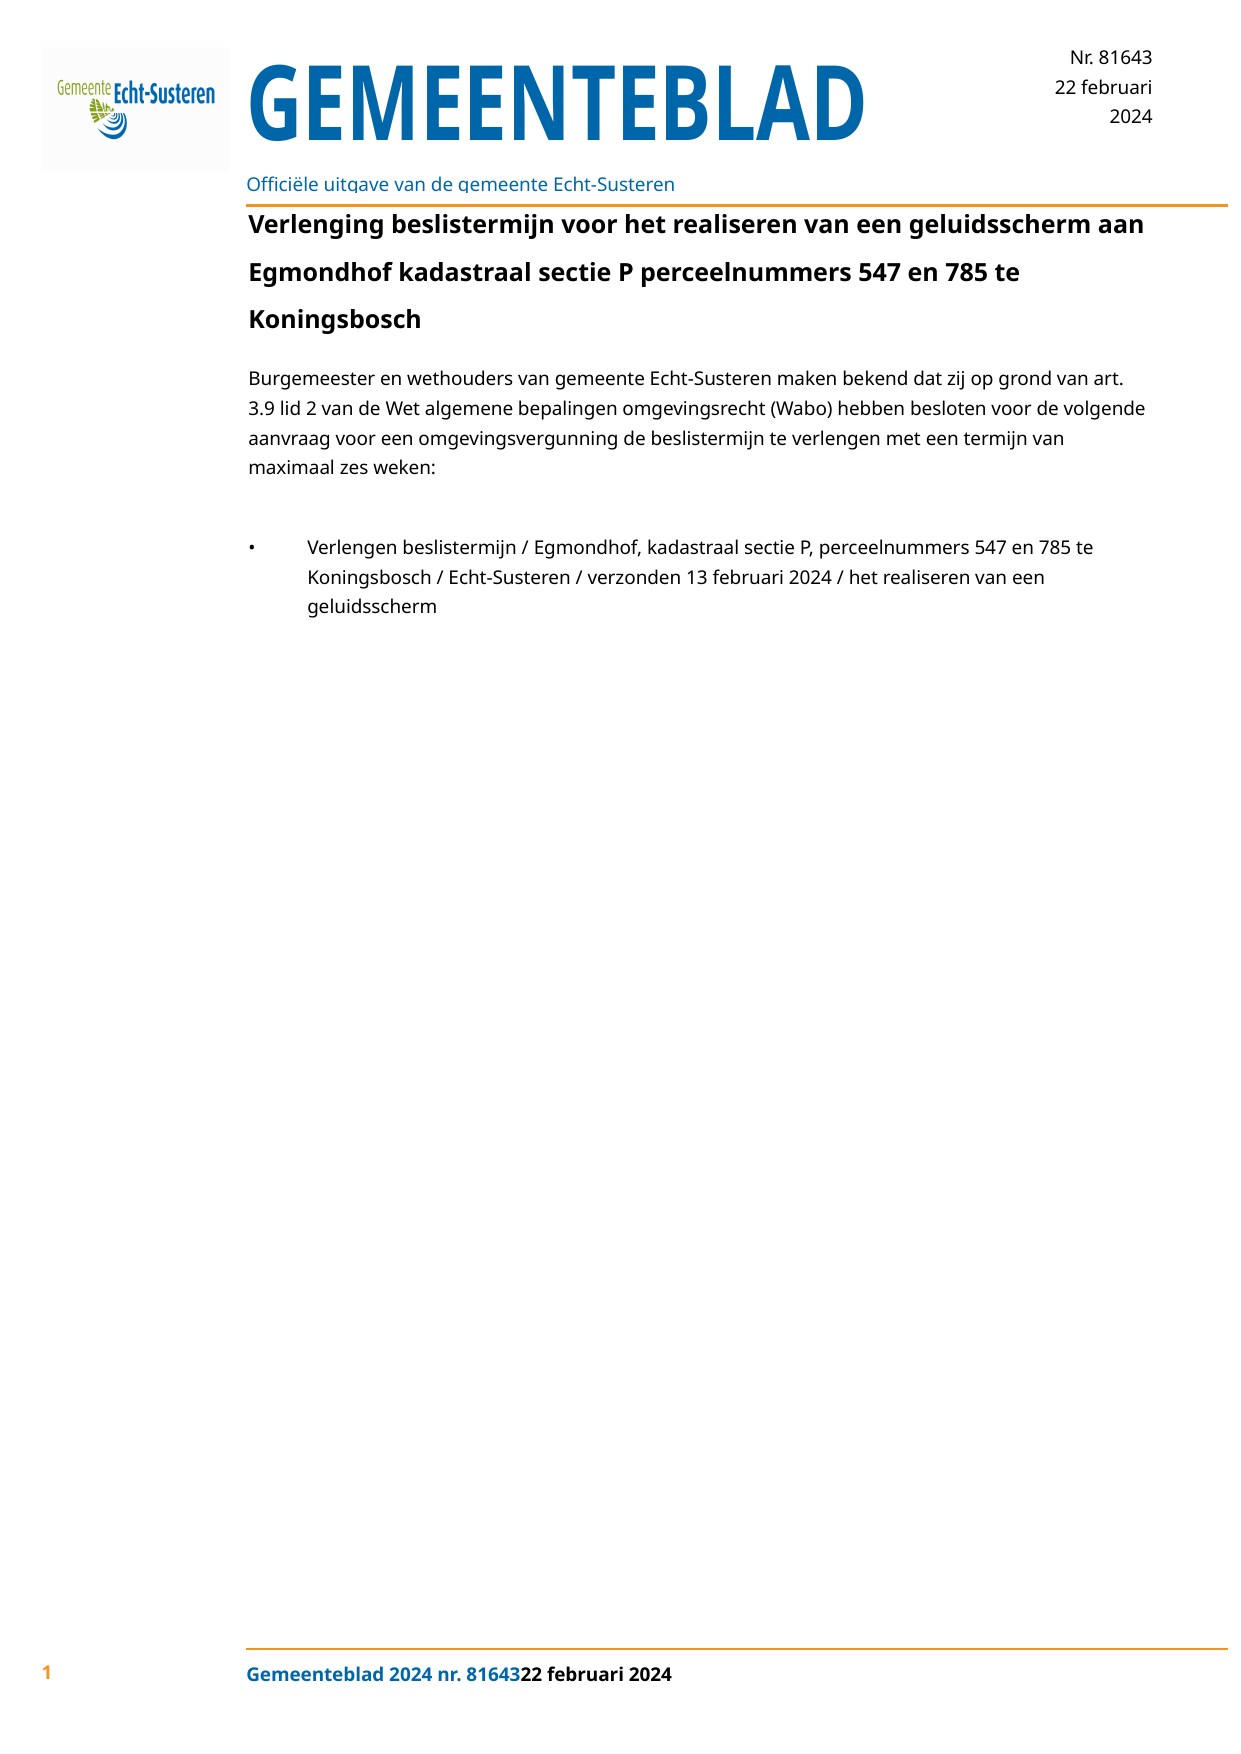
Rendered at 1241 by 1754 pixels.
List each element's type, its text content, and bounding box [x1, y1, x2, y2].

picture [41, 47, 231, 172]
list Verlengen beslistermijn / Egmondhof, kadastraal sectie P, perceelnummers 547 en 785 te Koningsbosch / Echt-Susteren / verzonden 13 februari 2024 / het realiseren van een geluidsscherm [248, 534, 1152, 619]
text Verlenging beslistermijn voor het realiseren van een geluidsscherm aan Egmondhof kadastraal sectie P perceelnummers 547 en 785 te Koningsbosch [248, 207, 1152, 336]
text Burgemeester en wethouders van gemeente Echt-Susteren maken bekend dat zij op grond van art. 3.9 lid 2 van de Wet algemene bepalingen omgevingsrecht (Wabo) hebben besloten voor de volgende aanvraag voor een omgevingsvergunning de beslistermijn te verlengen met een termijn van maximaal zes weken: [248, 366, 1152, 480]
